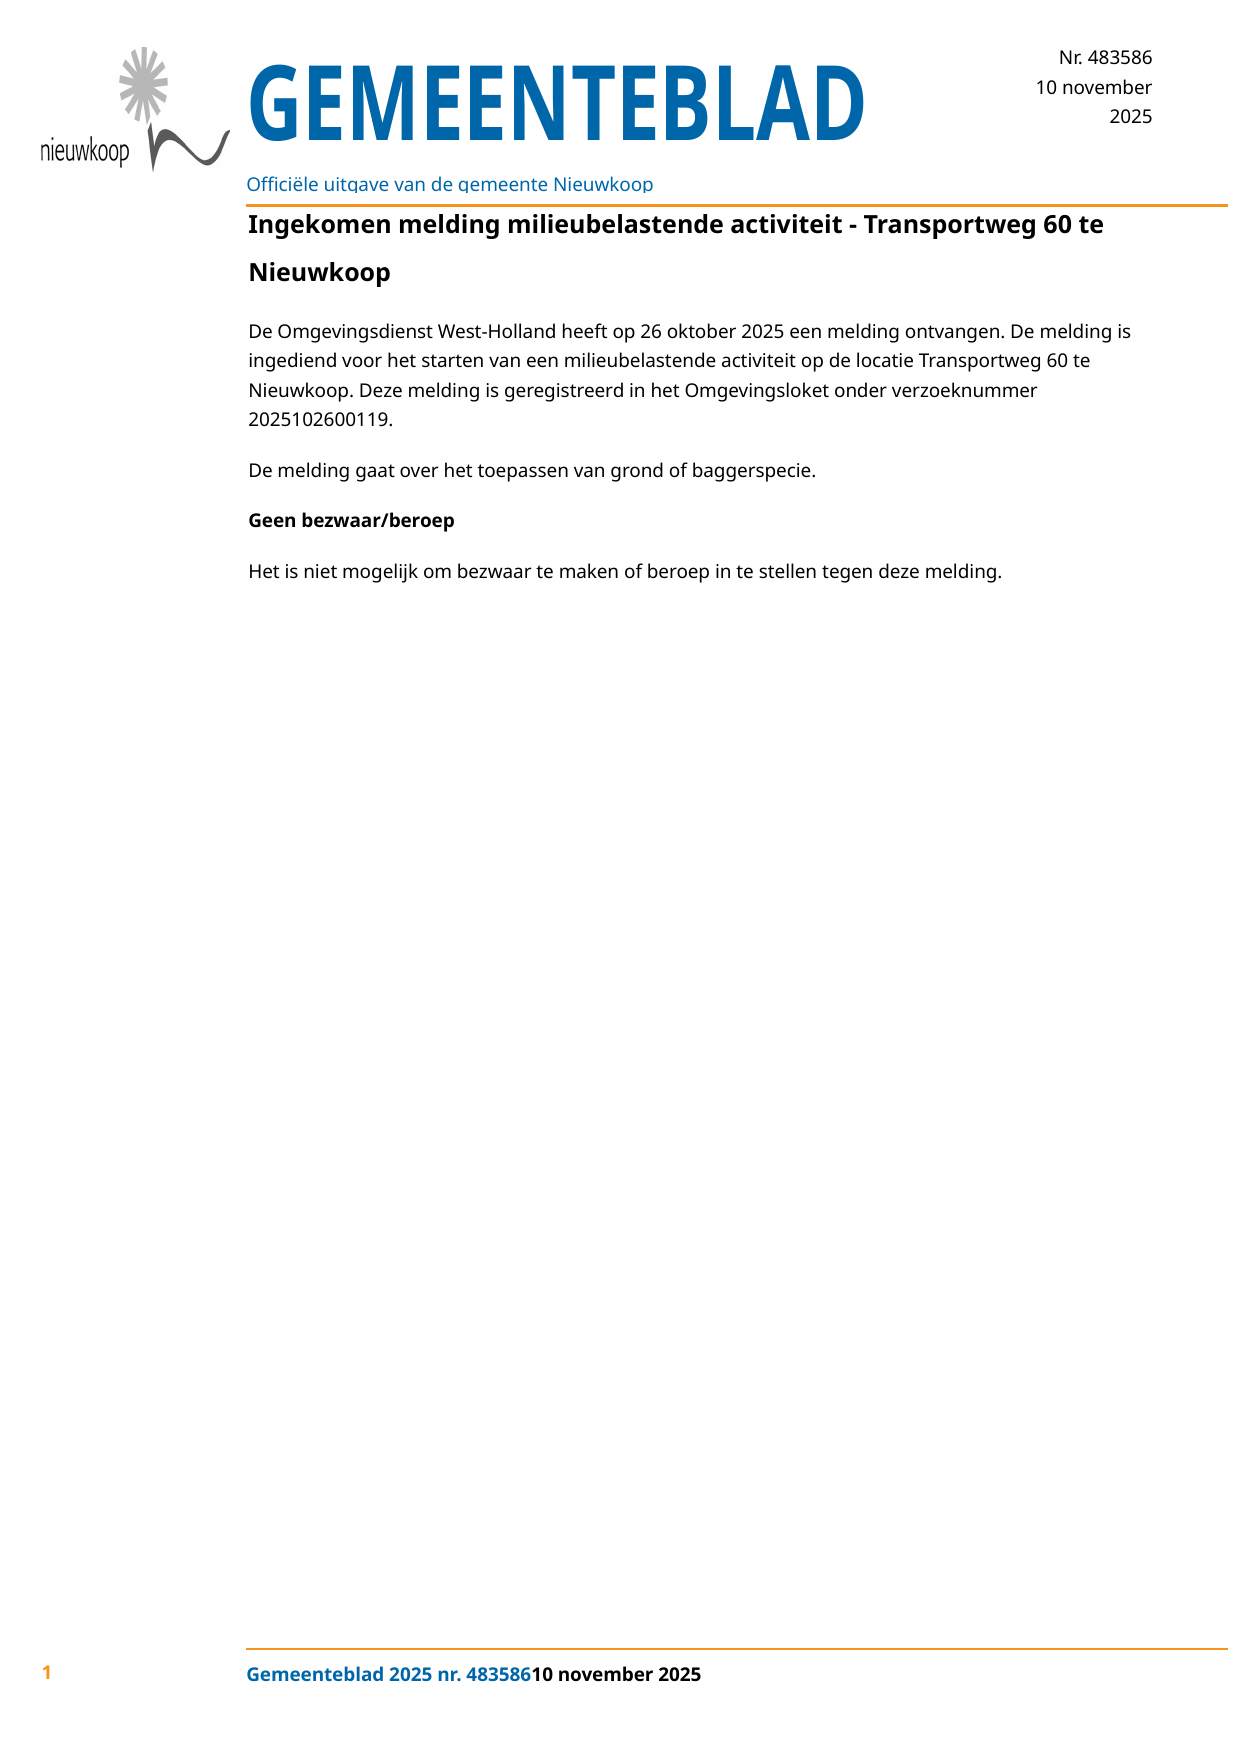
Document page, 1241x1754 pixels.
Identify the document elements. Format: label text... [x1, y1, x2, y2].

text Geen bezwaar/beroep [248, 507, 1152, 533]
text De Omgevingsdienst West-Holland heeft op 26 oktober 2025 een melding ontvangen. De melding is ingediend voor het starten van een milieubelastende activiteit op de locatie Transportweg 60 te Nieuwkoop. Deze melding is geregistreerd in het Omgevingsloket onder verzoeknummer 2025102600119. [248, 318, 1152, 432]
text Ingekomen melding milieubelastende activiteit - Transportweg 60 te Nieuwkoop [248, 207, 1152, 288]
text De melding gaat over het toepassen van grond of baggerspecie. [248, 457, 1152, 483]
text Het is niet mogelijk om bezwaar te maken of beroep in te stellen tegen deze melding. [248, 558, 1152, 584]
picture [41, 47, 231, 172]
